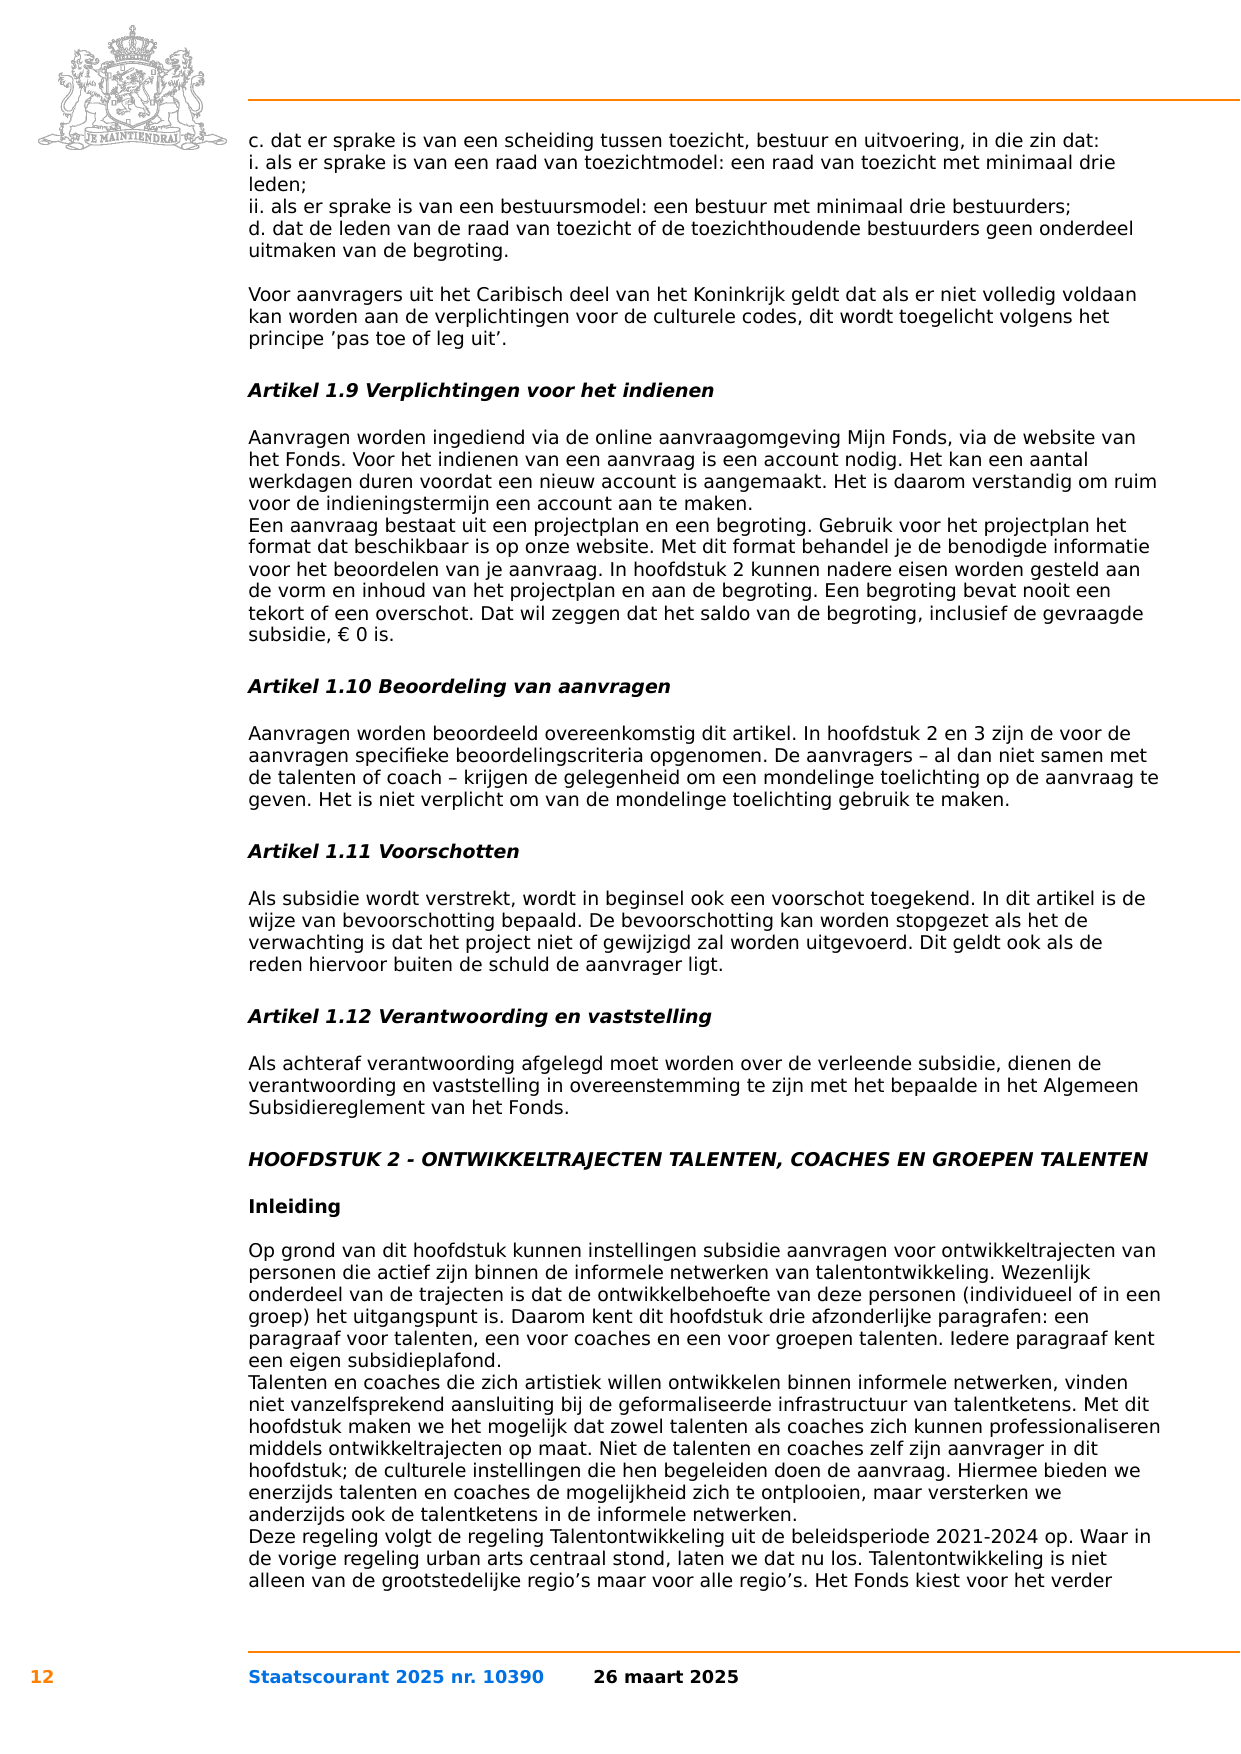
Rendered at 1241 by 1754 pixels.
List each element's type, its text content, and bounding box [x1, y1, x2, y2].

text Een aanvraag bestaat uit een projectplan en een begroting. Gebruik voor het projectplan het format dat beschikbaar is op onze website. Met dit format behandel je de benodigde informatie voor het beoordelen van je aanvraag. In hoofdstuk 2 kunnen nadere eisen worden gesteld aan de vorm en inhoud van het projectplan en aan de begroting. Een begroting bevat nooit een tekort of een overschot. Dat wil zeggen dat het saldo van de begroting, inclusief de gevraagde subsidie, € 0 is. [248, 514, 1163, 646]
text d. dat de leden van de raad van toezicht of de toezichthoudende bestuurders geen onderdeel uitmaken van de begroting. [248, 218, 1163, 262]
text Als achteraf verantwoording afgelegd moet worden over de verleende subsidie, dienen de verantwoording en vaststelling in overeenstemming te zijn met het bepaalde in het Algemeen Subsidiereglement van het Fonds. [248, 1053, 1163, 1119]
text Talenten en coaches die zich artistiek willen ontwikkelen binnen informele netwerken, vinden niet vanzelfsprekend aansluiting bij de geformaliseerde infrastructuur van talentketens. Met dit hoofdstuk maken we het mogelijk dat zowel talenten als coaches zich kunnen professionaliseren middels ontwikkeltrajecten op maat. Niet de talenten en coaches zelf zijn aanvrager in dit hoofdstuk; de culturele instellingen die hen begeleiden doen de aanvraag. Hiermee bieden we enerzijds talenten en coaches de mogelijkheid zich te ontplooien, maar versterken we anderzijds ook de talentketens in de informele netwerken. [248, 1372, 1163, 1526]
text c. dat er sprake is van een scheiding tussen toezicht, bestuur en uitvoering, in die zin dat: [248, 130, 1163, 152]
picture [38, 25, 227, 150]
subtitle Artikel 1.9 Verplichtingen voor het indienen [248, 379, 1163, 402]
text Deze regeling volgt de regeling Talentontwikkeling uit de beleidsperiode 2021-2024 op. Waar in de vorige regeling urban arts centraal stond, laten we dat nu los. Talentontwikkeling is niet alleen van de grootstedelijke regio’s maar voor alle regio’s. Het Fonds kiest voor het verder [248, 1526, 1163, 1592]
subtitle Artikel 1.12 Verantwoording en vaststelling [248, 1006, 1163, 1028]
text Op grond van dit hoofdstuk kunnen instellingen subsidie aanvragen voor ontwikkeltrajecten van personen die actief zijn binnen de informele netwerken van talentontwikkeling. Wezenlijk onderdeel van de trajecten is dat de ontwikkelbehoefte van deze personen (individueel of in een groep) het uitgangspunt is. Daarom kent dit hoofdstuk drie afzonderlijke paragrafen: een paragraaf voor talenten, een voor coaches en een voor groepen talenten. Iedere paragraaf kent een eigen subsidieplafond. [248, 1240, 1163, 1372]
text Als subsidie wordt verstrekt, wordt in beginsel ook een voorschot toegekend. In dit artikel is de wijze van bevoorschotting bepaald. De bevoorschotting kan worden stopgezet als het de verwachting is dat het project niet of gewijzigd zal worden uitgevoerd. Dit geldt ook als de reden hiervoor buiten de schuld de aanvrager ligt. [248, 888, 1163, 976]
subtitle HOOFDSTUK 2 - ONTWIKKELTRAJECTEN TALENTEN, COACHES EN GROEPEN TALENTEN [248, 1149, 1163, 1171]
subtitle Inleiding [248, 1196, 1163, 1218]
text i. als er sprake is van een raad van toezichtmodel: een raad van toezicht met minimaal drie leden; [248, 152, 1163, 196]
subtitle Artikel 1.11 Voorschotten [248, 841, 1163, 863]
text Aanvragen worden ingediend via de online aanvraagomgeving Mijn Fonds, via de website van het Fonds. Voor het indienen van een aanvraag is een account nodig. Het kan een aantal werkdagen duren voordat een nieuw account is aangemaakt. Het is daarom verstandig om ruim voor de indieningstermijn een account aan te maken. [248, 427, 1163, 514]
text Aanvragen worden beoordeeld overeenkomstig dit artikel. In hoofdstuk 2 en 3 zijn de voor de aanvragen specifieke beoordelingscriteria opgenomen. De aanvragers – al dan niet samen met de talenten of coach – krijgen de gelegenheid om een mondelinge toelichting op de aanvraag te geven. Het is niet verplicht om van de mondelinge toelichting gebruik te maken. [248, 723, 1163, 811]
text Voor aanvragers uit het Caribisch deel van het Koninkrijk geldt dat als er niet volledig voldaan kan worden aan de verplichtingen voor de culturele codes, dit wordt toegelicht volgens het principe ’pas toe of leg uit’. [248, 284, 1163, 349]
text ii. als er sprake is van een bestuursmodel: een bestuur met minimaal drie bestuurders; [248, 196, 1163, 218]
subtitle Artikel 1.10 Beoordeling van aanvragen [248, 676, 1163, 698]
